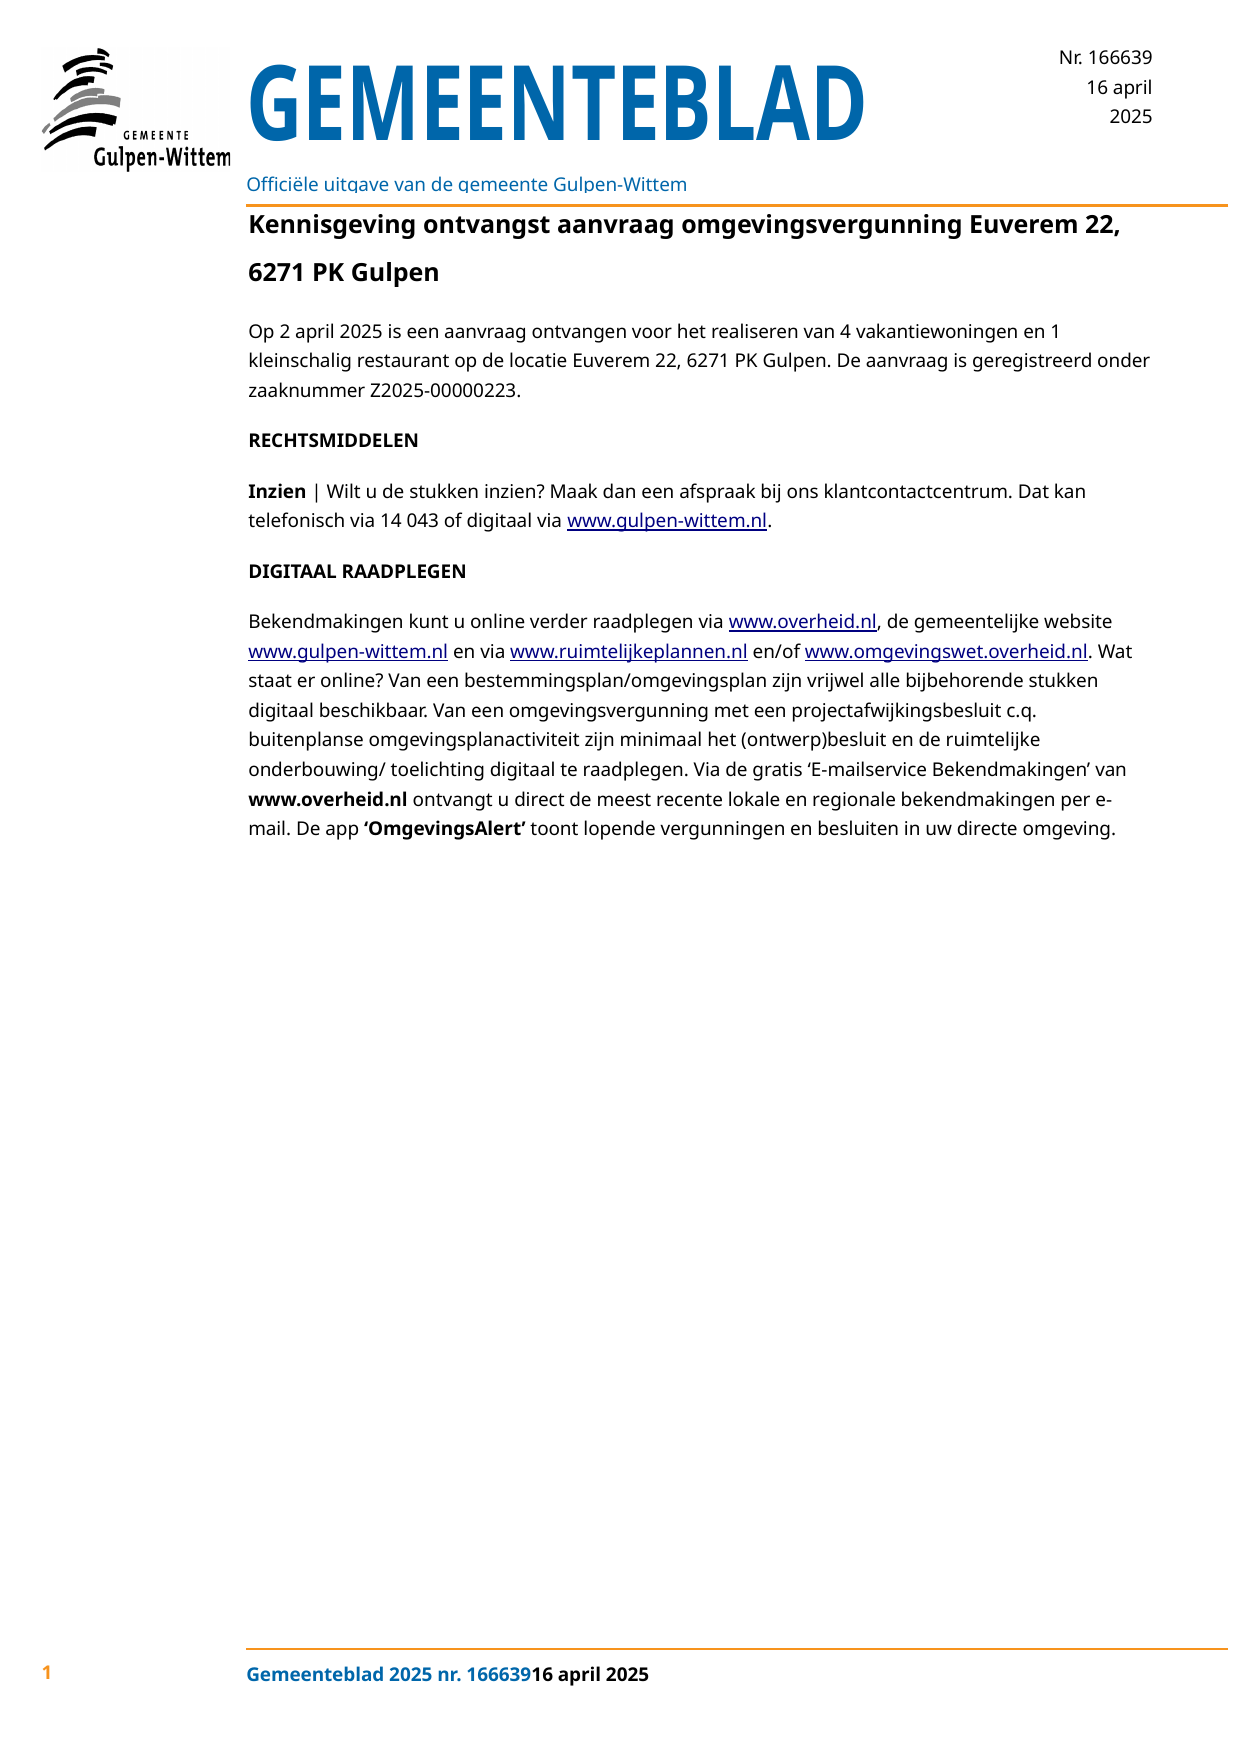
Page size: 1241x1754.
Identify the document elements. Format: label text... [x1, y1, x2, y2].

text RECHTSMIDDELEN [248, 427, 1152, 453]
text Inzien | Wilt u de stukken inzien? Maak dan een afspraak bij ons klantcontactcentrum. Dat kan telefonisch via 14 043 of digitaal via www.gulpen-wittem.nl. [248, 478, 1152, 533]
text Bekendmakingen kunt u online verder raadplegen via www.overheid.nl, de gemeentelijke website www.gulpen-wittem.nl en via www.ruimtelijkeplannen.nl en/of www.omgevingswet.overheid.nl. Wat staat er online? Van een bestemmingsplan/omgevingsplan zijn vrijwel alle bijbehorende stukken digitaal beschikbaar. Van een omgevingsvergunning met een projectafwijkingsbesluit c.q. buitenplanse omgevingsplanactiviteit zijn minimaal het (ontwerp)besluit en de ruimtelijke onderbouwing/ toelichting digitaal te raadplegen. Via de gratis ‘E-mailservice Bekendmakingen’ van www.overheid.nl ontvangt u direct de meest recente lokale en regionale bekendmakingen per e-mail. De app ‘OmgevingsAlert’ toont lopende vergunningen en besluiten in uw directe omgeving. [248, 608, 1152, 841]
picture [41, 47, 231, 172]
text Kennisgeving ontvangst aanvraag omgevingsvergunning Euverem 22, 6271 PK Gulpen [248, 207, 1152, 288]
text DIGITAAL RAADPLEGEN [248, 558, 1152, 584]
text Op 2 april 2025 is een aanvraag ontvangen voor het realiseren van 4 vakantiewoningen en 1 kleinschalig restaurant op de locatie Euverem 22, 6271 PK Gulpen. De aanvraag is geregistreerd onder zaaknummer Z2025-00000223. [248, 318, 1152, 403]
